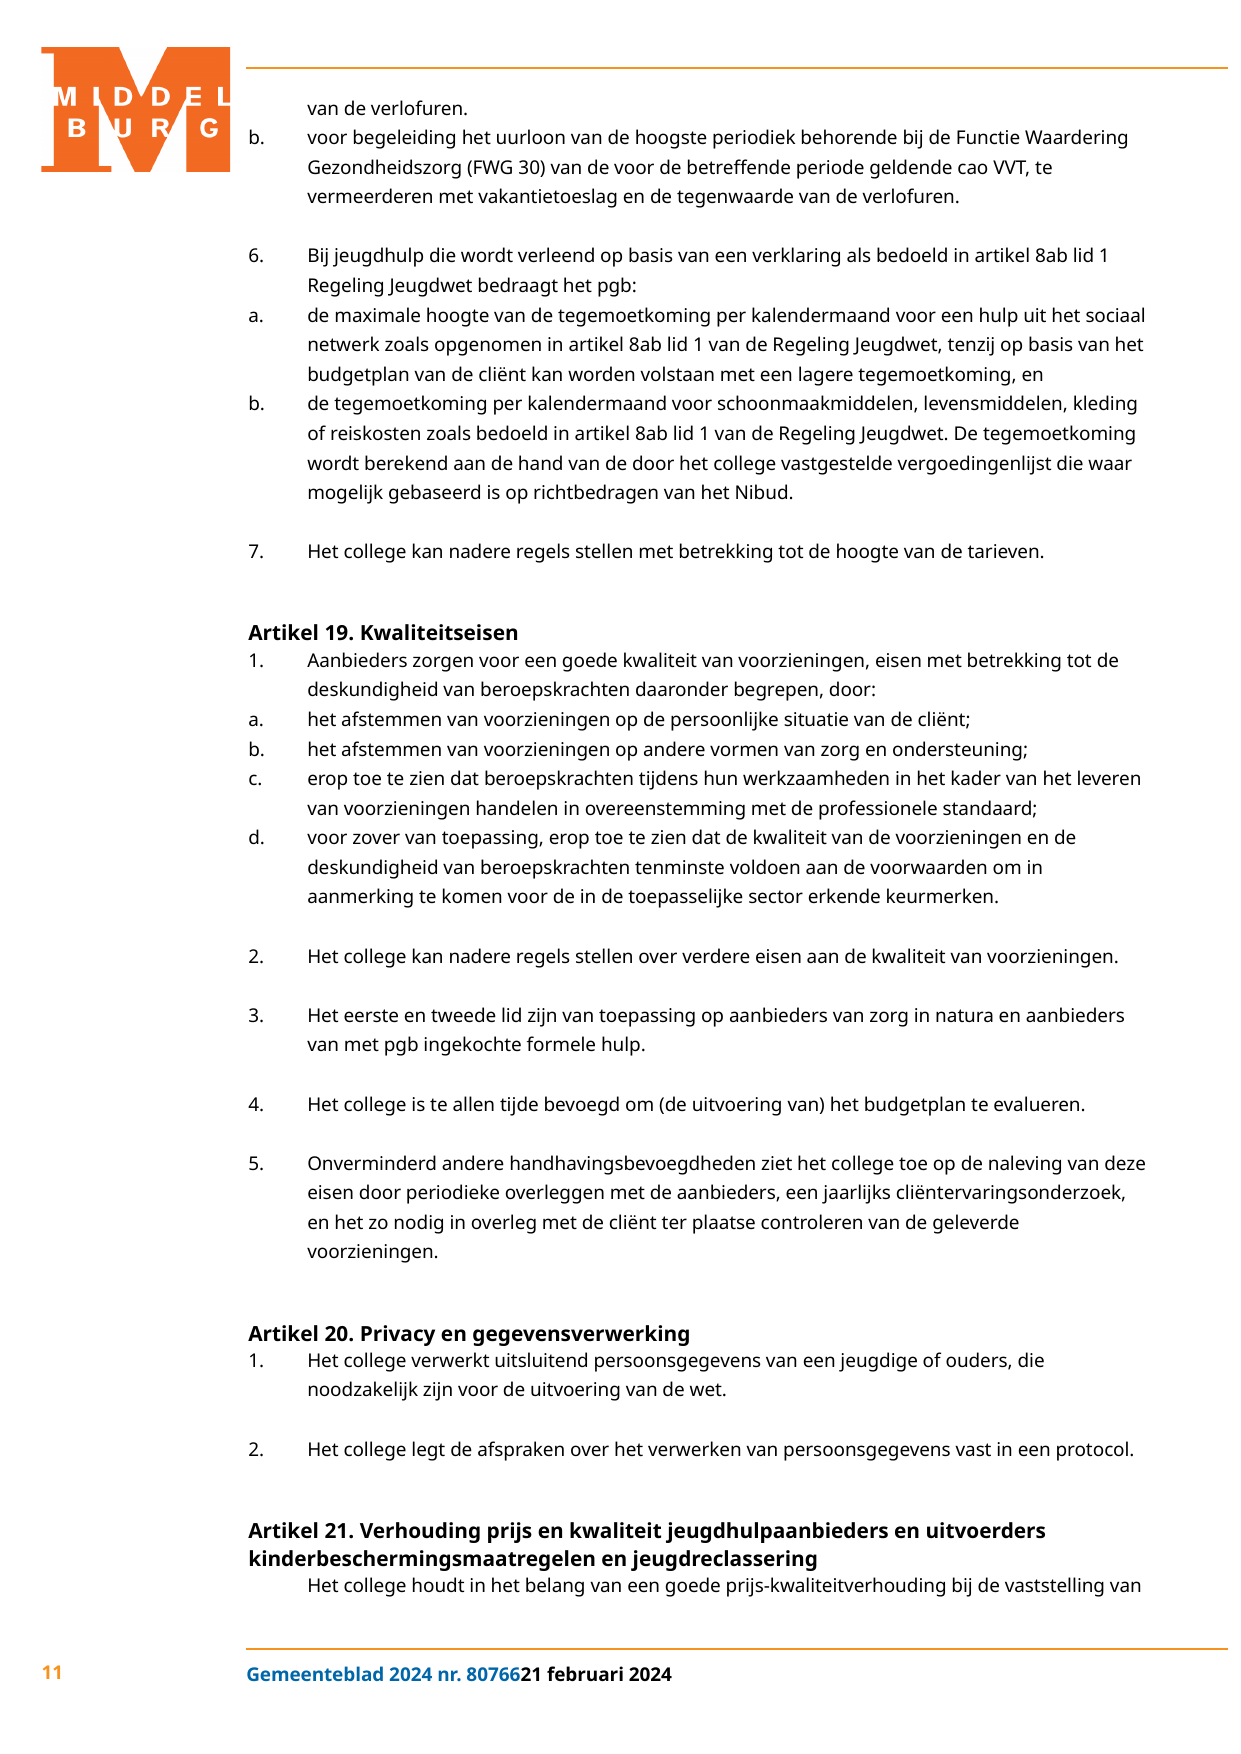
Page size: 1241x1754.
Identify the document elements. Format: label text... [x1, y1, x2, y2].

list Aanbieders zorgen voor een goede kwaliteit van voorzieningen, eisen met betrekking tot de deskundigheid van beroepskrachten daaronder begrepen, door: [248, 647, 1152, 702]
list Bij jeugdhulp die wordt verleend op basis van een verklaring als bedoeld in artikel 8ab lid 1 Regeling Jeugdwet bedraagt het pgb: [248, 243, 1152, 298]
list Het college kan nadere regels stellen met betrekking tot de hoogte van de tarieven. [248, 538, 1152, 564]
list Het college kan nadere regels stellen over verdere eisen aan de kwaliteit van voorzieningen. [248, 943, 1152, 968]
list Onverminderd andere handhavingsbevoegdheden ziet het college toe op de naleving van deze eisen door periodieke overleggen met de aanbieders, een jaarlijks cliëntervaringsonderzoek, en het zo nodig in overleg met de cliënt ter plaatse controleren van de geleverde voorzieningen. [248, 1150, 1152, 1264]
list voor zover van toepassing, erop toe te zien dat de kwaliteit van de voorzieningen en de deskundigheid van beroepskrachten tenminste voldoen aan de voorwaarden om in aanmerking te komen voor de in de toepasselijke sector erkende keurmerken. [248, 824, 1152, 909]
list van de verlofuren. [248, 95, 1152, 121]
list het afstemmen van voorzieningen op andere vormen van zorg en ondersteuning; [248, 736, 1152, 761]
list voor begeleiding het uurloon van de hoogste periodiek behorende bij de Functie Waardering Gezondheidszorg (FWG 30) van de voor de betreffende periode geldende cao VVT, te vermeerderen met vakantietoeslag en de tegenwaarde van de verlofuren. [248, 124, 1152, 209]
list het afstemmen van voorzieningen op de persoonlijke situatie van de cliënt; [248, 706, 1152, 732]
list de maximale hoogte van de tegemoetkoming per kalendermaand voor een hulp uit het sociaal netwerk zoals opgenomen in artikel 8ab lid 1 van de Regeling Jeugdwet, tenzij op basis van het budgetplan van de cliënt kan worden volstaan met een lagere tegemoetkoming, en [248, 302, 1152, 387]
picture [41, 47, 231, 172]
list de tegemoetkoming per kalendermaand voor schoonmaakmiddelen, levensmiddelen, kleding of reiskosten zoals bedoeld in artikel 8ab lid 1 van de Regeling Jeugdwet. De tegemoetkoming wordt berekend aan de hand van de door het college vastgestelde vergoedingenlijst die waar mogelijk gebaseerd is op richtbedragen van het Nibud. [248, 391, 1152, 505]
list Het college verwerkt uitsluitend persoonsgegevens van een jeugdige of ouders, die noodzakelijk zijn voor de uitvoering van de wet. [248, 1347, 1152, 1402]
text Artikel 20. Privacy en gegevensverwerking [248, 1319, 1152, 1347]
list Het college houdt in het belang van een goede prijs-kwaliteitverhouding bij de vaststelling van [248, 1573, 1152, 1598]
list Het eerste en tweede lid zijn van toepassing op aanbieders van zorg in natura en aanbieders van met pgb ingekochte formele hulp. [248, 1002, 1152, 1057]
list erop toe te zien dat beroepskrachten tijdens hun werkzaamheden in het kader van het leveren van voorzieningen handelen in overeenstemming met de professionele standaard; [248, 765, 1152, 821]
text Artikel 21. Verhouding prijs en kwaliteit jeugdhulpaanbieders en uitvoerders kinderbeschermingsmaatregelen en jeugdreclassering [248, 1516, 1152, 1573]
text Artikel 19. Kwaliteitseisen [248, 618, 1152, 647]
list Het college legt de afspraken over het verwerken van persoonsgegevens vast in een protocol. [248, 1436, 1152, 1462]
list Het college is te allen tijde bevoegd om (de uitvoering van) het budgetplan te evalueren. [248, 1091, 1152, 1116]
